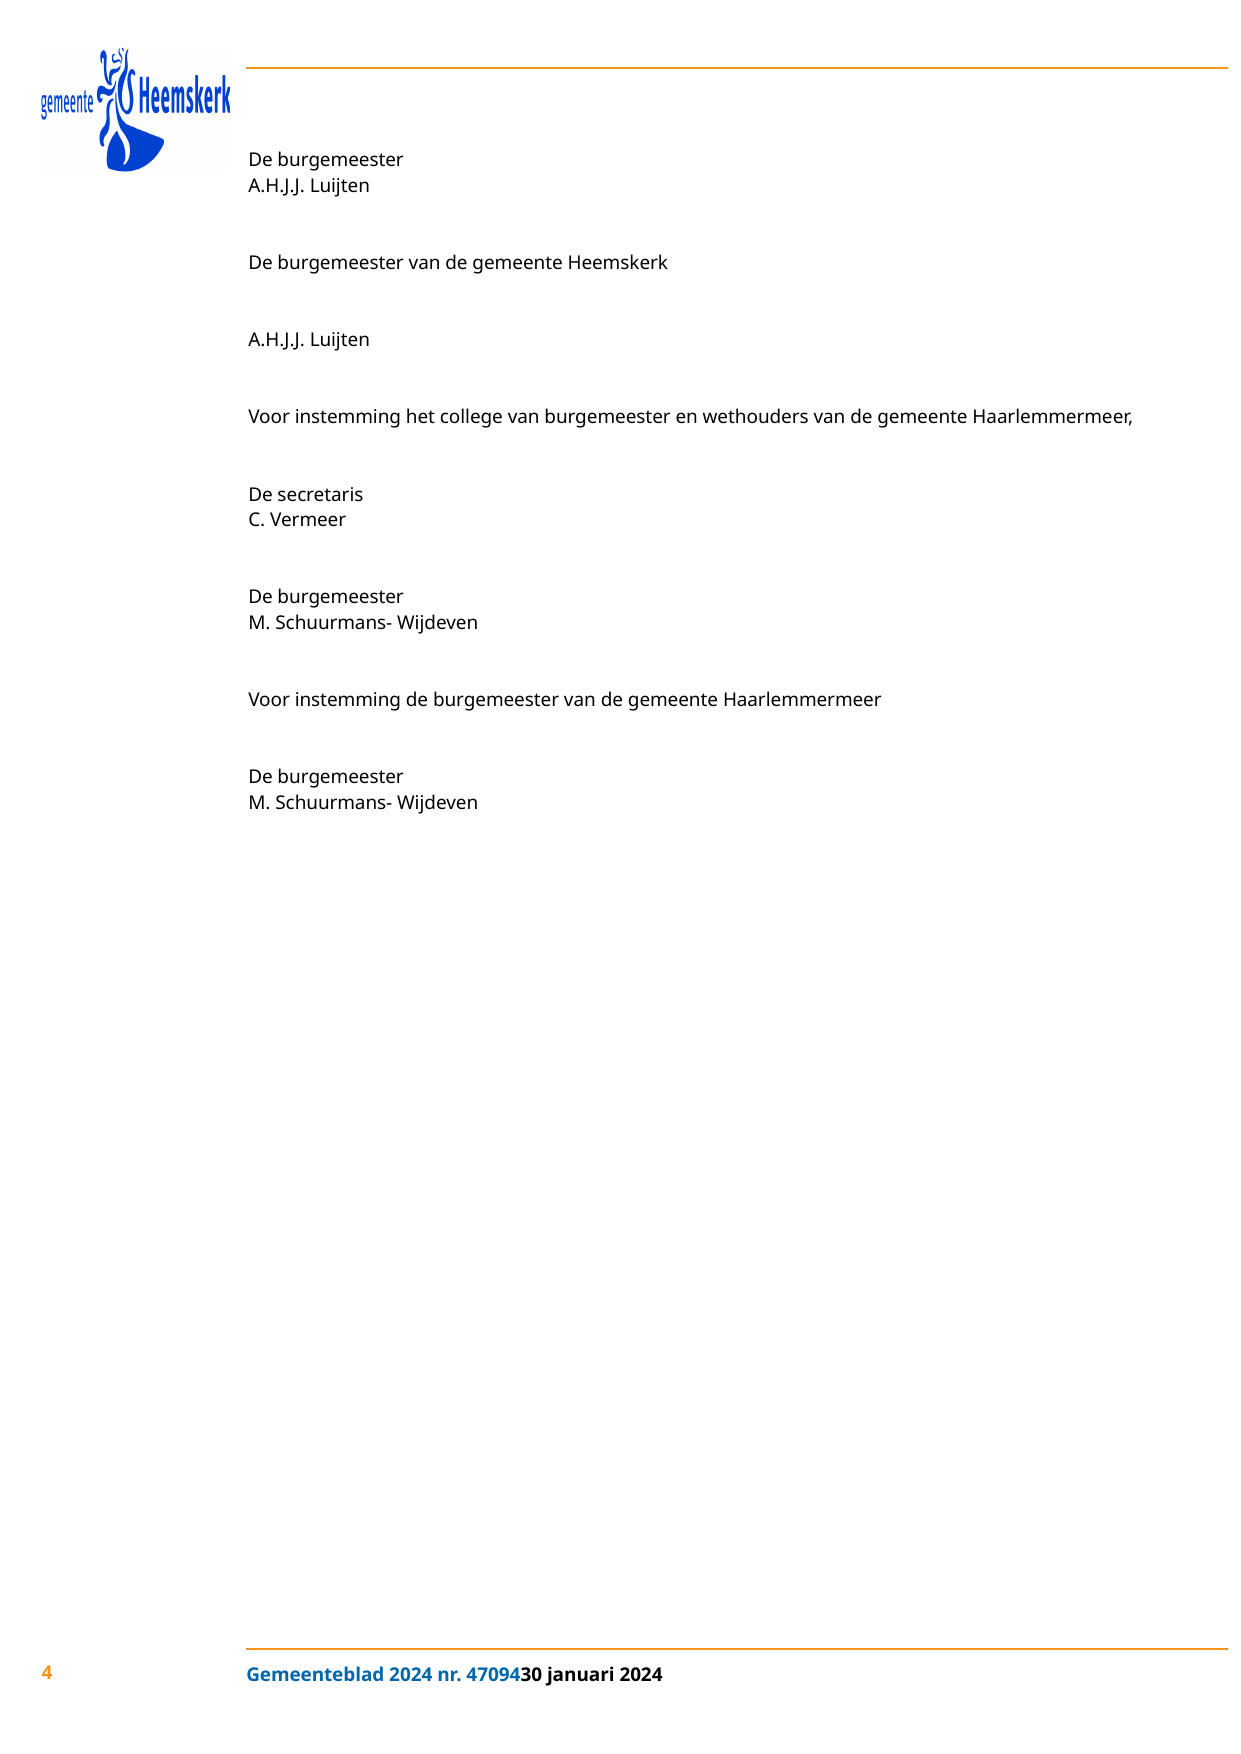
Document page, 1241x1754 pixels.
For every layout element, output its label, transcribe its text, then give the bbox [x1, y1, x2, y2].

text De burgemeester [248, 764, 1152, 789]
text A.H.J.J. Luijten [248, 326, 1152, 352]
text De secretaris [248, 481, 1152, 506]
text M. Schuurmans- Wijdeven [248, 789, 1152, 815]
text A.H.J.J. Luijten [248, 172, 1152, 198]
text C. Vermeer [248, 506, 1152, 532]
text De burgemeester [248, 584, 1152, 609]
text De burgemeester [248, 146, 1152, 172]
text Voor instemming het college van burgemeester en wethouders van de gemeente Haarlemmermeer, [248, 403, 1152, 429]
text Voor instemming de burgemeester van de gemeente Haarlemmermeer [248, 687, 1152, 712]
picture [41, 47, 231, 172]
text M. Schuurmans- Wijdeven [248, 609, 1152, 635]
text De burgemeester van de gemeente Heemskerk [248, 249, 1152, 275]
